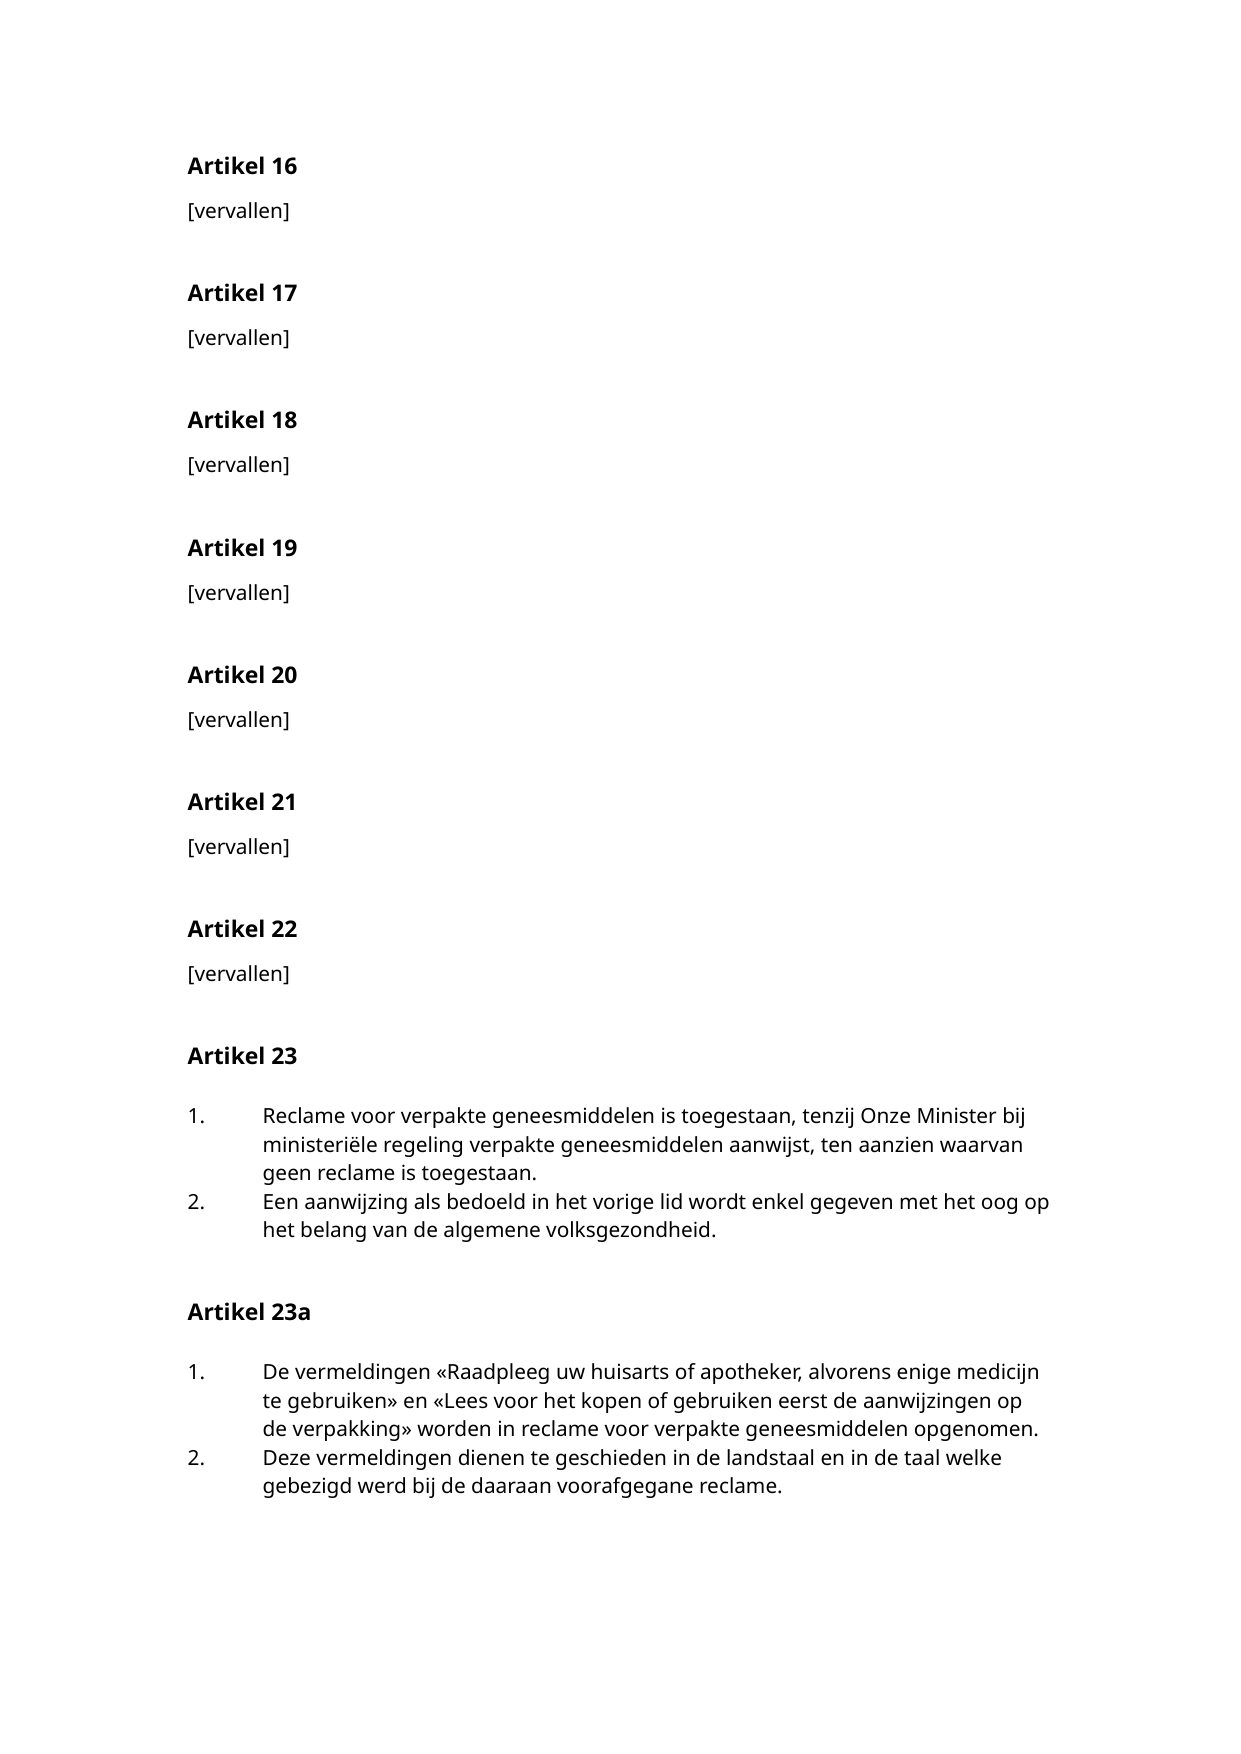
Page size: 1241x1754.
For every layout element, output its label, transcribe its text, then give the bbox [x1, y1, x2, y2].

text [vervallen] [187, 959, 1053, 988]
text [vervallen] [187, 451, 1053, 479]
text [vervallen] [187, 832, 1053, 861]
subtitle Artikel 22 [187, 913, 1053, 944]
text [vervallen] [187, 323, 1053, 352]
subtitle Artikel 20 [187, 659, 1053, 690]
list Reclame voor verpakte geneesmiddelen is toegestaan, tenzij Onze Minister bij ministeriële regeling verpakte geneesmiddelen aanwijst, ten aanzien waarvan geen reclame is toegestaan. [187, 1102, 1053, 1187]
subtitle Artikel 17 [187, 277, 1053, 308]
list De vermeldingen «Raadpleeg uw huisarts of apotheker, alvorens enige medicijn te gebruiken» en «Lees voor het kopen of gebruiken eerst de aanwijzingen op de verpakking» worden in reclame voor verpakte geneesmiddelen opgenomen. [187, 1357, 1053, 1443]
text [vervallen] [187, 578, 1053, 606]
subtitle Artikel 21 [187, 786, 1053, 817]
text [vervallen] [187, 705, 1053, 733]
text [vervallen] [187, 196, 1053, 225]
subtitle Artikel 16 [187, 150, 1053, 181]
list Deze vermeldingen dienen te geschieden in de landstaal en in de taal welke gebezigd werd bij de daaraan voorafgegane reclame. [187, 1443, 1053, 1500]
subtitle Artikel 23a [187, 1296, 1053, 1327]
subtitle Artikel 23 [187, 1040, 1053, 1072]
list Een aanwijzing als bedoeld in het vorige lid wordt enkel gegeven met het oog op het belang van de algemene volksgezondheid. [187, 1187, 1053, 1244]
subtitle Artikel 19 [187, 532, 1053, 563]
subtitle Artikel 18 [187, 404, 1053, 436]
